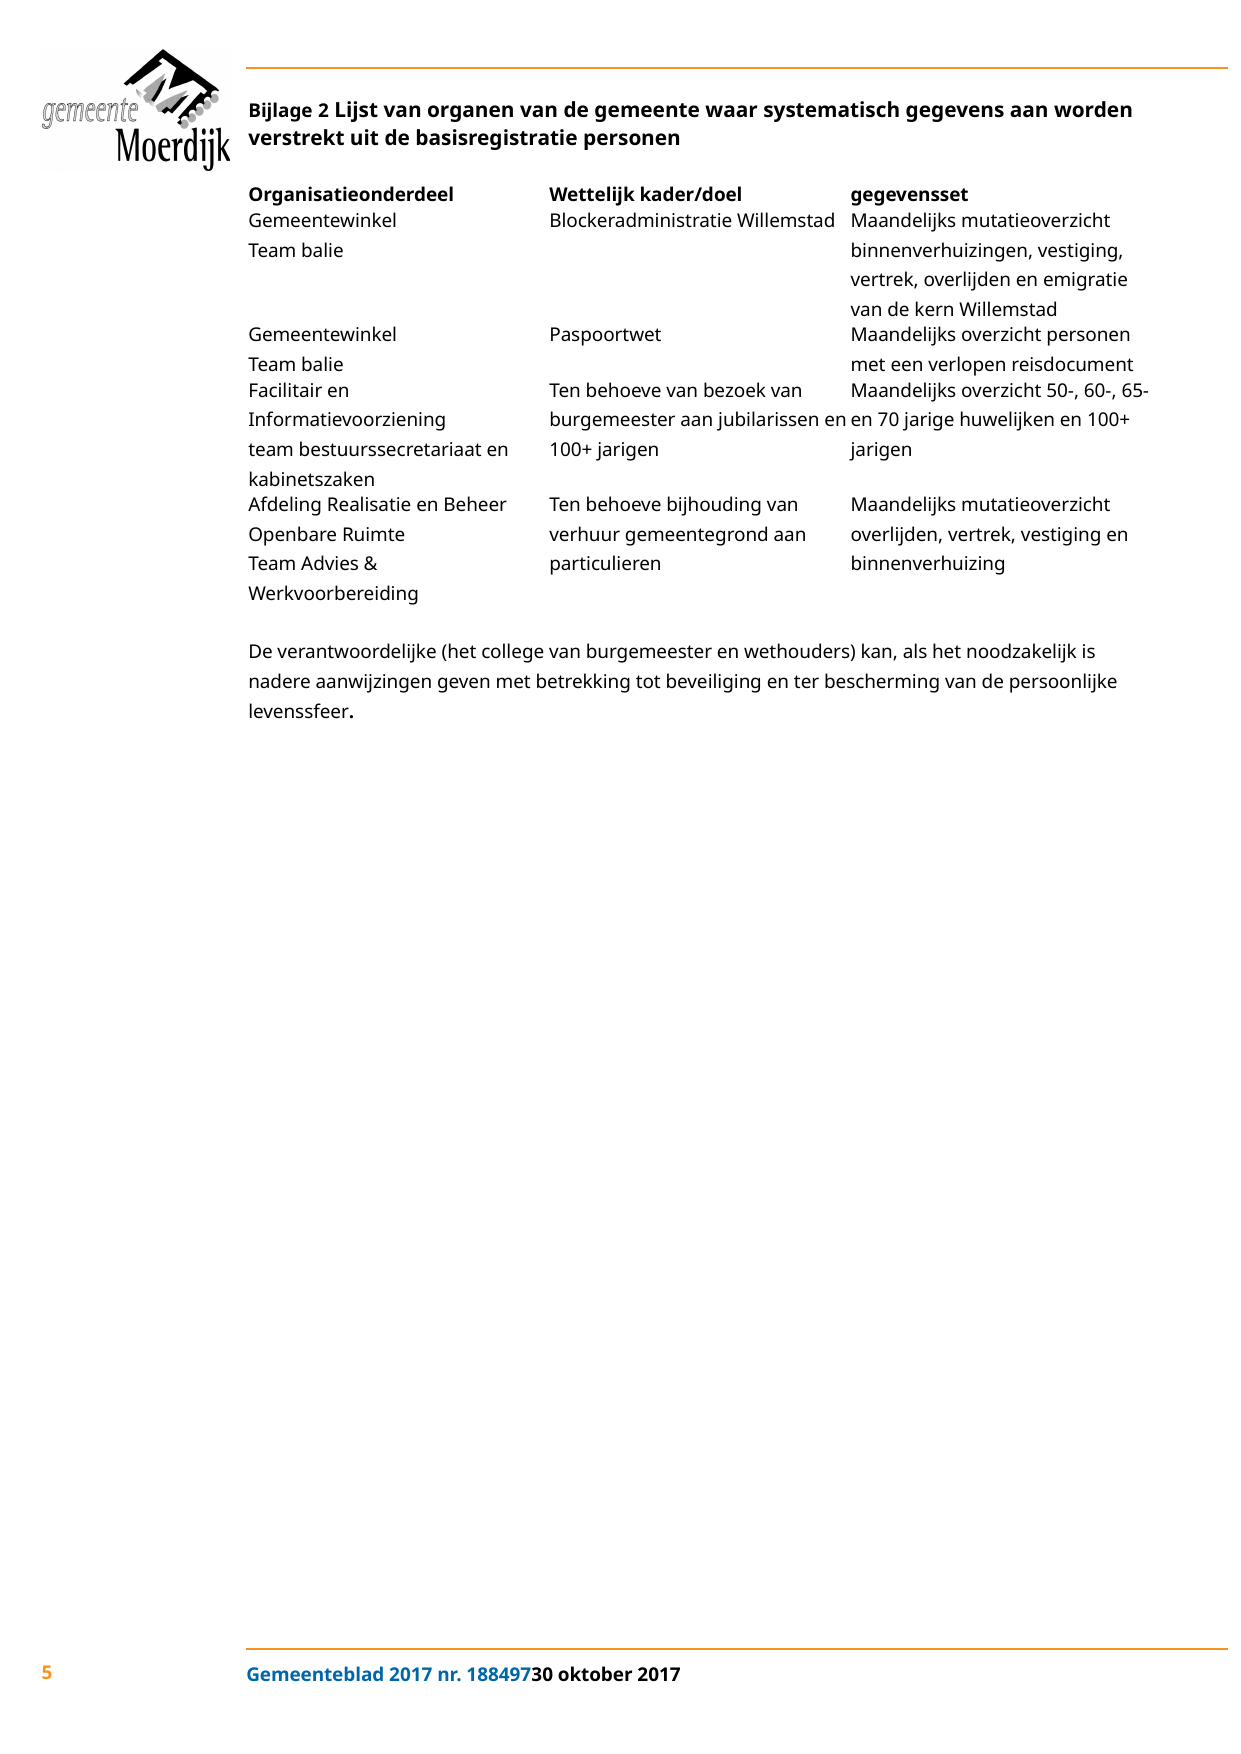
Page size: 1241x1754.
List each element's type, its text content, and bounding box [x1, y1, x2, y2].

table_cell Facilitair en Informatievoorziening team bestuurssecretariaat en kabinetszaken [248, 377, 549, 491]
table_cell Paspoortwet [549, 322, 850, 377]
table_cell Maandelijks overzicht personen met een verlopen reisdocument [850, 322, 1152, 377]
text De verantwoordelijke (het college van burgemeester en wethouders) kan, als het noodzakelijk is nadere aanwijzingen geven met betrekking tot beveiliging en ter bescherming van de persoonlijke levenssfeer. [248, 639, 1152, 724]
picture [41, 47, 231, 172]
table_header Organisatieonderdeel [248, 181, 549, 207]
table_cell Maandelijks overzicht 50-, 60-, 65- en 70 jarige huwelijken en 100+ jarigen [850, 377, 1152, 491]
table_cell Maandelijks mutatieoverzicht overlijden, vertrek, vestiging en binnenverhuizing [850, 491, 1152, 636]
text Bijlage 2 Lijst van organen van de gemeente waar systematisch gegevens aan worden verstrekt uit de basisregistratie personen [248, 95, 1152, 152]
table_cell Ten behoeve bijhouding van verhuur gemeentegrond aan particulieren [549, 491, 850, 636]
table_cell Afdeling Realisatie en Beheer Openbare Ruimte Team Advies & Werkvoorbereiding [248, 491, 549, 636]
table_cell Gemeentewinkel Team balie [248, 207, 549, 322]
table_cell Blockeradministratie Willemstad [549, 207, 850, 322]
table_cell Gemeentewinkel Team balie [248, 322, 549, 377]
table_cell Maandelijks mutatieoverzicht binnenverhuizingen, vestiging, vertrek, overlijden en emigratie van de kern Willemstad [850, 207, 1152, 322]
table_header Wettelijk kader/doel [549, 181, 850, 207]
table_cell Ten behoeve van bezoek van burgemeester aan jubilarissen en 100+ jarigen [549, 377, 850, 491]
table_header gegevensset [850, 181, 1152, 207]
